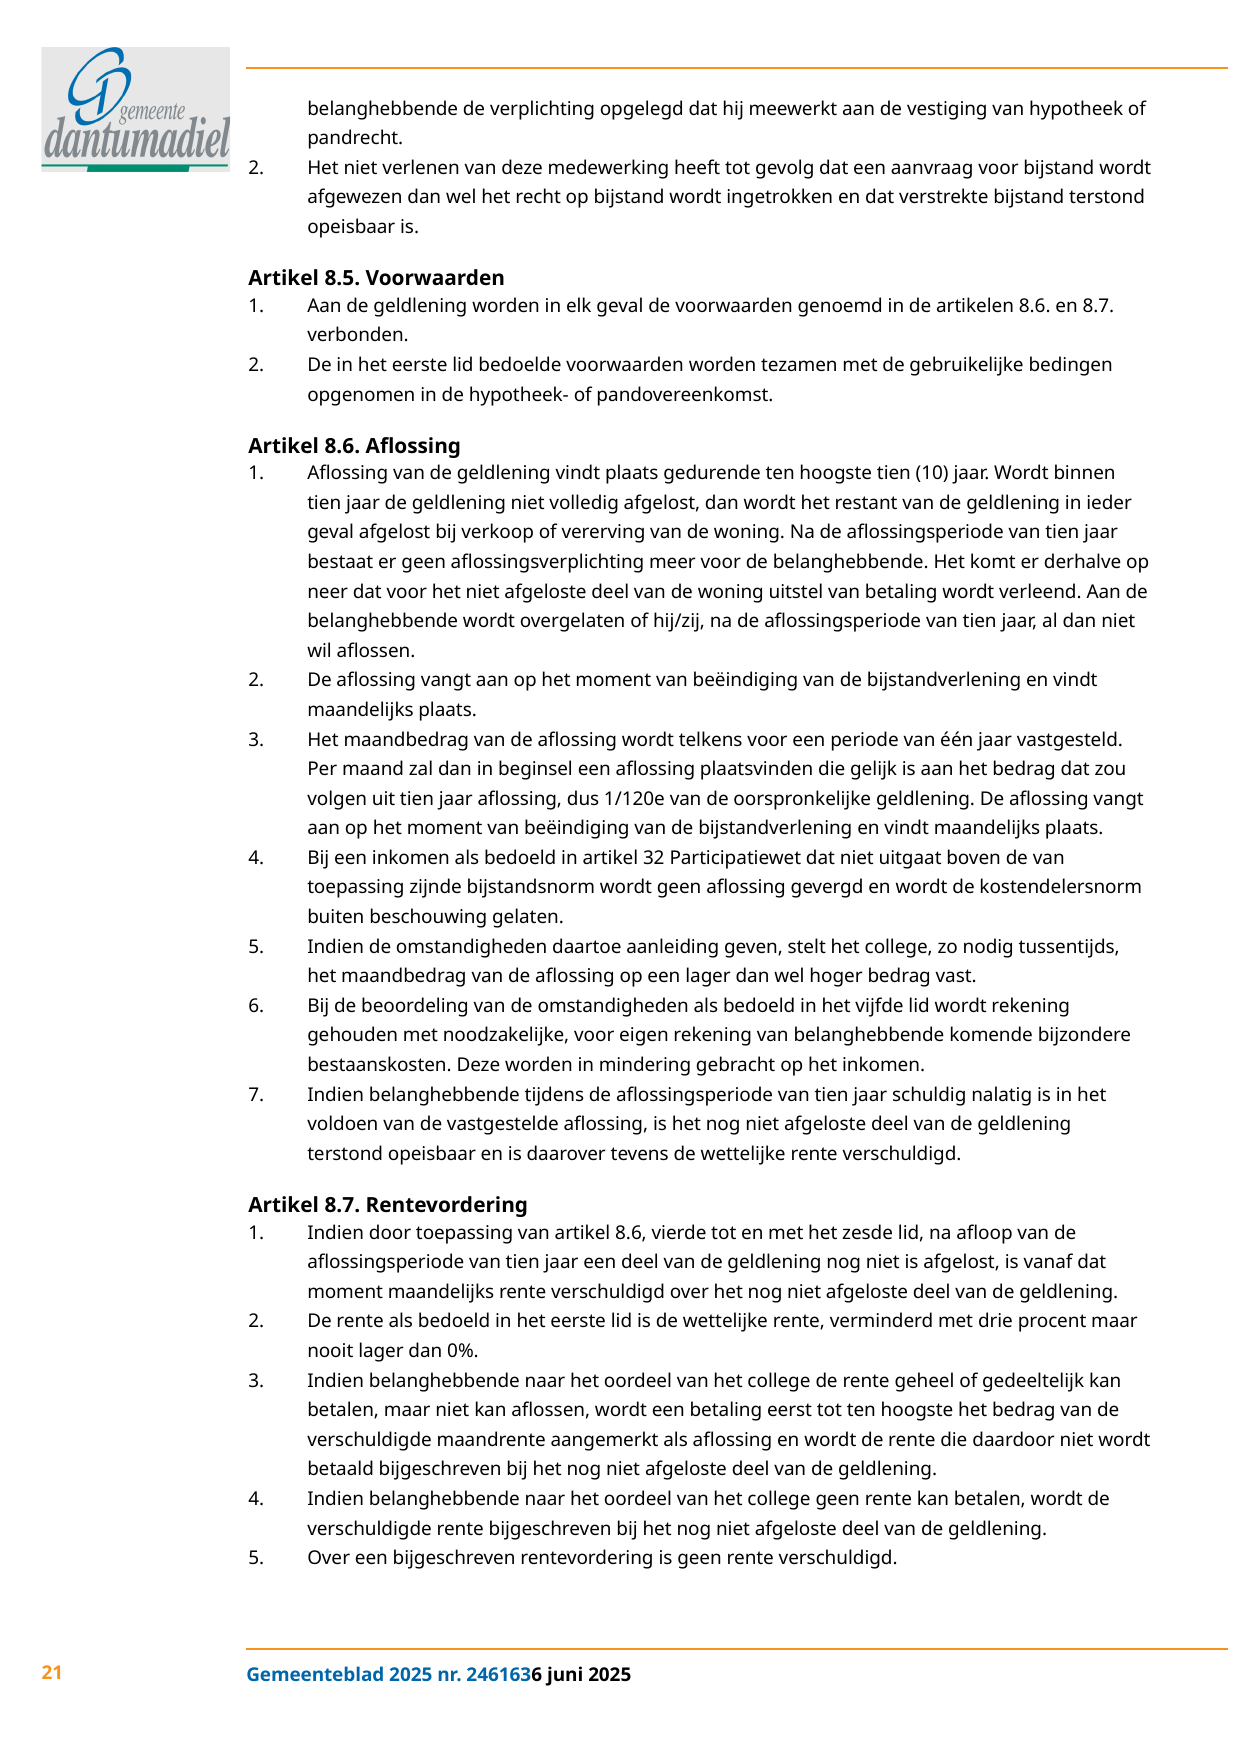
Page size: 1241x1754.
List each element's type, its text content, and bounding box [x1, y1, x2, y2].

list Het niet verlenen van deze medewerking heeft tot gevolg dat een aanvraag voor bijstand wordt afgewezen dan wel het recht op bijstand wordt ingetrokken en dat verstrekte bijstand terstond opeisbaar is. [248, 154, 1152, 239]
picture [41, 47, 231, 172]
list Aflossing van de geldlening vindt plaats gedurende ten hoogste tien (10) jaar. Wordt binnen tien jaar de geldlening niet volledig afgelost, dan wordt het restant van de geldlening in ieder geval afgelost bij verkoop of vererving van de woning. Na de aflossingsperiode van tien jaar bestaat er geen aflossingsverplichting meer voor de belanghebbende. Het komt er derhalve op neer dat voor het niet afgeloste deel van de woning uitstel van betaling wordt verleend. Aan de belanghebbende wordt overgelaten of hij/zij, na de aflossingsperiode van tien jaar, al dan niet wil aflossen. [248, 459, 1152, 663]
list De aflossing vangt aan op het moment van beëindiging van de bijstandverlening en vindt maandelijks plaats. [248, 667, 1152, 722]
text Artikel 8.6. Aflossing [248, 431, 1152, 459]
list belanghebbende de verplichting opgelegd dat hij meewerkt aan de vestiging van hypotheek of pandrecht. [248, 95, 1152, 150]
list Bij de beoordeling van de omstandigheden als bedoeld in het vijfde lid wordt rekening gehouden met noodzakelijke, voor eigen rekening van belanghebbende komende bijzondere bestaanskosten. Deze worden in mindering gebracht op het inkomen. [248, 992, 1152, 1077]
list De in het eerste lid bedoelde voorwaarden worden tezamen met de gebruikelijke bedingen opgenomen in de hypotheek- of pandovereenkomst. [248, 351, 1152, 406]
list Indien de omstandigheden daartoe aanleiding geven, stelt het college, zo nodig tussentijds, het maandbedrag van de aflossing op een lager dan wel hoger bedrag vast. [248, 933, 1152, 988]
list Aan de geldlening worden in elk geval de voorwaarden genoemd in de artikelen 8.6. en 8.7. verbonden. [248, 292, 1152, 347]
text Artikel 8.5. Voorwaarden [248, 263, 1152, 292]
list Indien belanghebbende naar het oordeel van het college de rente geheel of gedeeltelijk kan betalen, maar niet kan aflossen, wordt een betaling eerst tot ten hoogste het bedrag van de verschuldigde maandrente aangemerkt als aflossing en wordt de rente die daardoor niet wordt betaald bijgeschreven bij het nog niet afgeloste deel van de geldlening. [248, 1367, 1152, 1481]
list Over een bijgeschreven rentevordering is geen rente verschuldigd. [248, 1544, 1152, 1570]
list Bij een inkomen als bedoeld in artikel 32 Participatiewet dat niet uitgaat boven de van toepassing zijnde bijstandsnorm wordt geen aflossing gevergd en wordt de kostendelersnorm buiten beschouwing gelaten. [248, 844, 1152, 929]
list Indien belanghebbende tijdens de aflossingsperiode van tien jaar schuldig nalatig is in het voldoen van de vastgestelde aflossing, is het nog niet afgeloste deel van de geldlening terstond opeisbaar en is daarover tevens de wettelijke rente verschuldigd. [248, 1081, 1152, 1166]
list De rente als bedoeld in het eerste lid is de wettelijke rente, verminderd met drie procent maar nooit lager dan 0%. [248, 1308, 1152, 1363]
text Artikel 8.7. Rentevordering [248, 1190, 1152, 1219]
list Het maandbedrag van de aflossing wordt telkens voor een periode van één jaar vastgesteld. Per maand zal dan in beginsel een aflossing plaatsvinden die gelijk is aan het bedrag dat zou volgen uit tien jaar aflossing, dus 1/120e van de oorspronkelijke geldlening. De aflossing vangt aan op het moment van beëindiging van de bijstandverlening en vindt maandelijks plaats. [248, 726, 1152, 840]
list Indien belanghebbende naar het oordeel van het college geen rente kan betalen, wordt de verschuldigde rente bijgeschreven bij het nog niet afgeloste deel van de geldlening. [248, 1485, 1152, 1540]
list Indien door toepassing van artikel 8.6, vierde tot en met het zesde lid, na afloop van de aflossingsperiode van tien jaar een deel van de geldlening nog niet is afgelost, is vanaf dat moment maandelijks rente verschuldigd over het nog niet afgeloste deel van de geldlening. [248, 1219, 1152, 1304]
